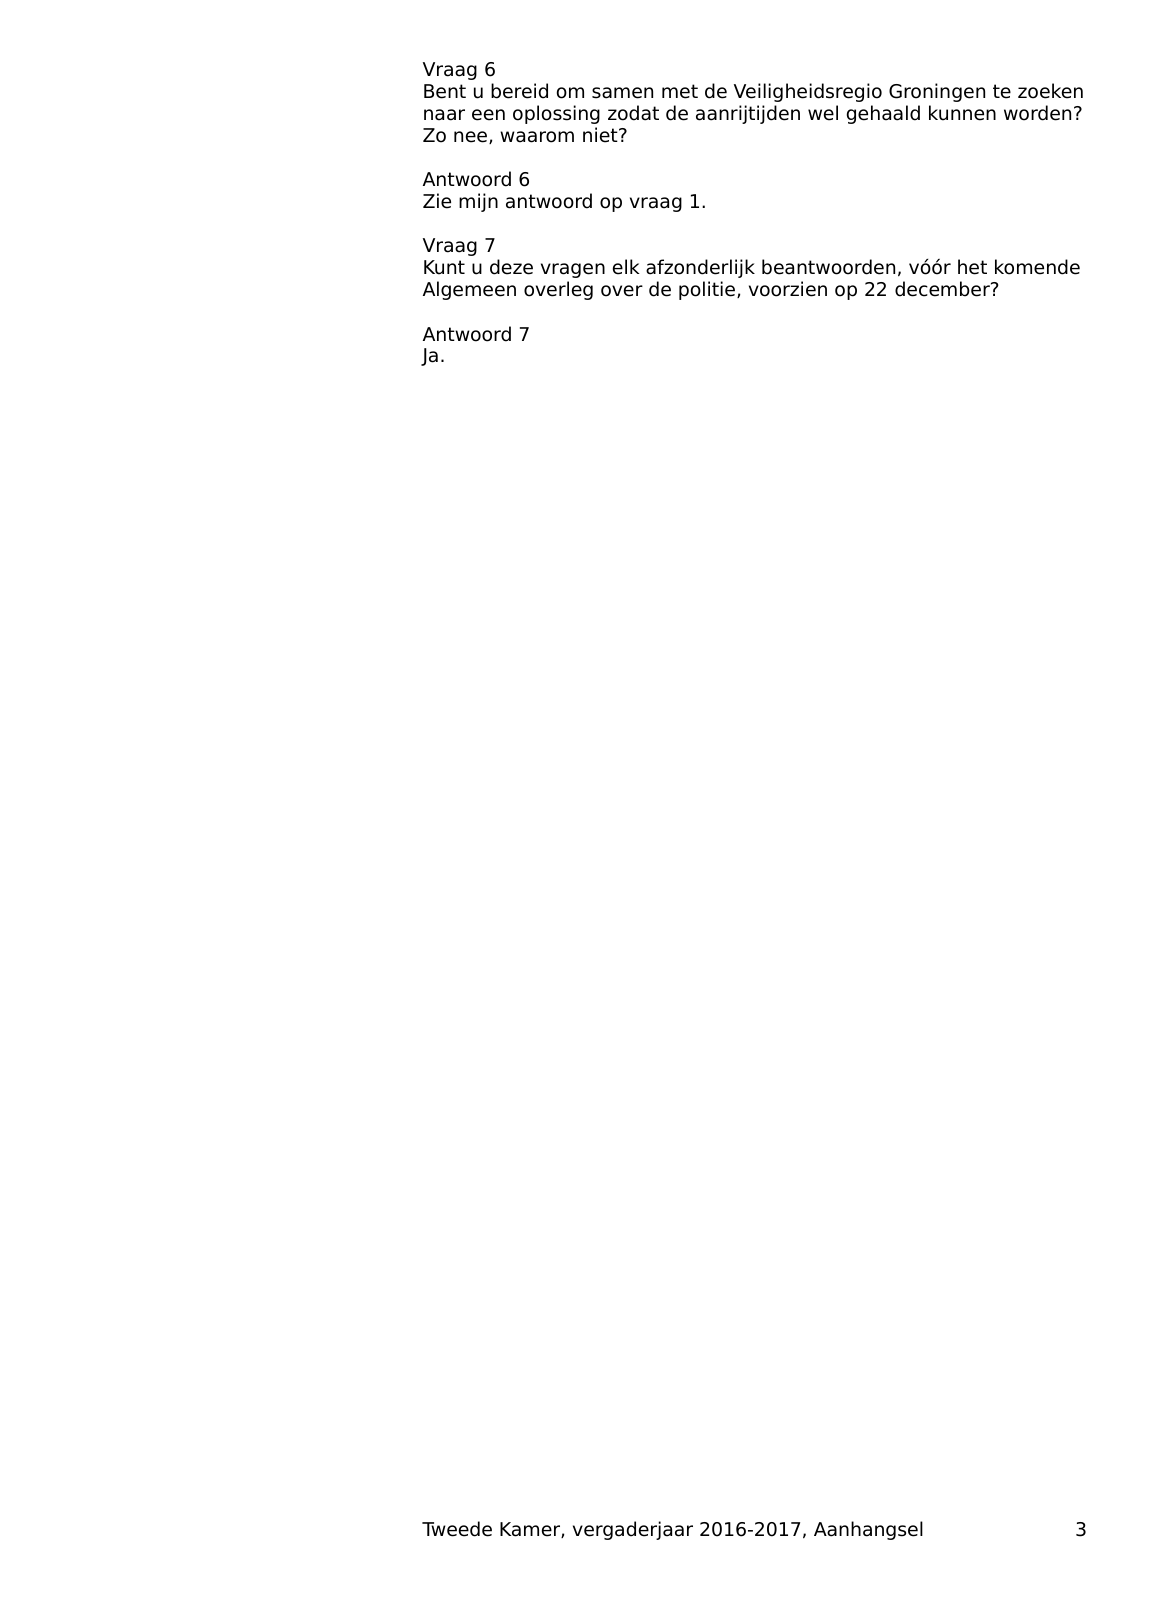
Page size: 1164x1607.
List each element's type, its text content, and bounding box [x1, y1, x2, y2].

text Antwoord 7 [422, 323, 1087, 345]
text Bent u bereid om samen met de Veiligheidsregio Groningen te zoeken naar een oplossing zodat de aanrijtijden wel gehaald kunnen worden? Zo nee, waarom niet? [422, 81, 1087, 147]
text Zie mijn antwoord op vraag 1. [422, 191, 1087, 213]
text Vraag 6 [422, 59, 1087, 81]
text Vraag 7 [422, 235, 1087, 257]
text Kunt u deze vragen elk afzonderlijk beantwoorden, vóór het komende Algemeen overleg over de politie, voorzien op 22 december? [422, 257, 1087, 301]
text Antwoord 6 [422, 169, 1087, 191]
text Ja. [422, 345, 1087, 367]
